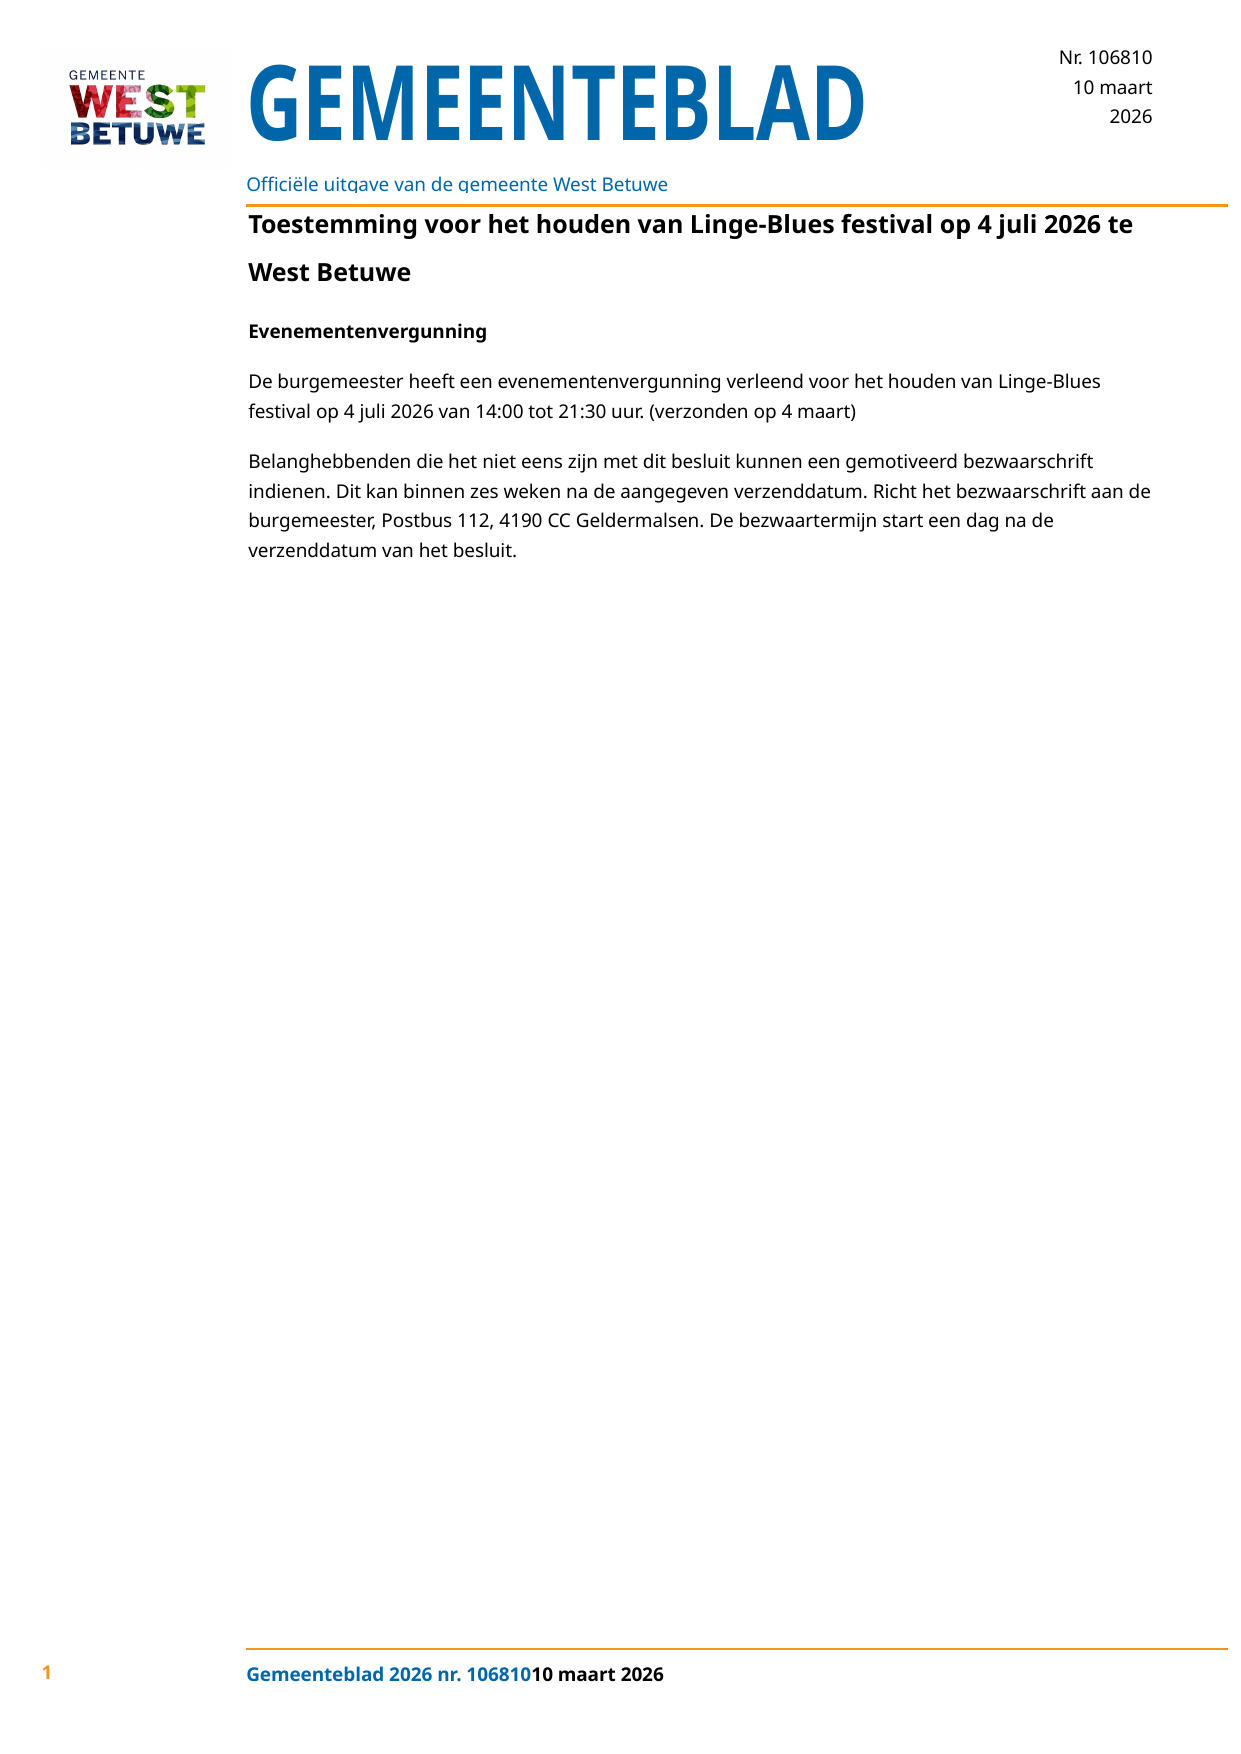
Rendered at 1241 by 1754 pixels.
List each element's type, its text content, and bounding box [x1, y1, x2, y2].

text Toestemming voor het houden van Linge-Blues festival op 4 juli 2026 te West Betuwe [248, 207, 1152, 288]
text De burgemeester heeft een evenementenvergunning verleend voor het houden van Linge-Blues festival op 4 juli 2026 van 14:00 tot 21:30 uur. (verzonden op 4 maart) [248, 368, 1152, 424]
text Evenementenvergunning [248, 318, 1152, 344]
text Belanghebbenden die het niet eens zijn met dit besluit kunnen een gemotiveerd bezwaarschrift indienen. Dit kan binnen zes weken na de aangegeven verzenddatum. Richt het bezwaarschrift aan de burgemeester, Postbus 112, 4190 CC Geldermalsen. De bezwaartermijn start een dag na de verzenddatum van het besluit. [248, 448, 1152, 563]
picture [41, 47, 231, 172]
